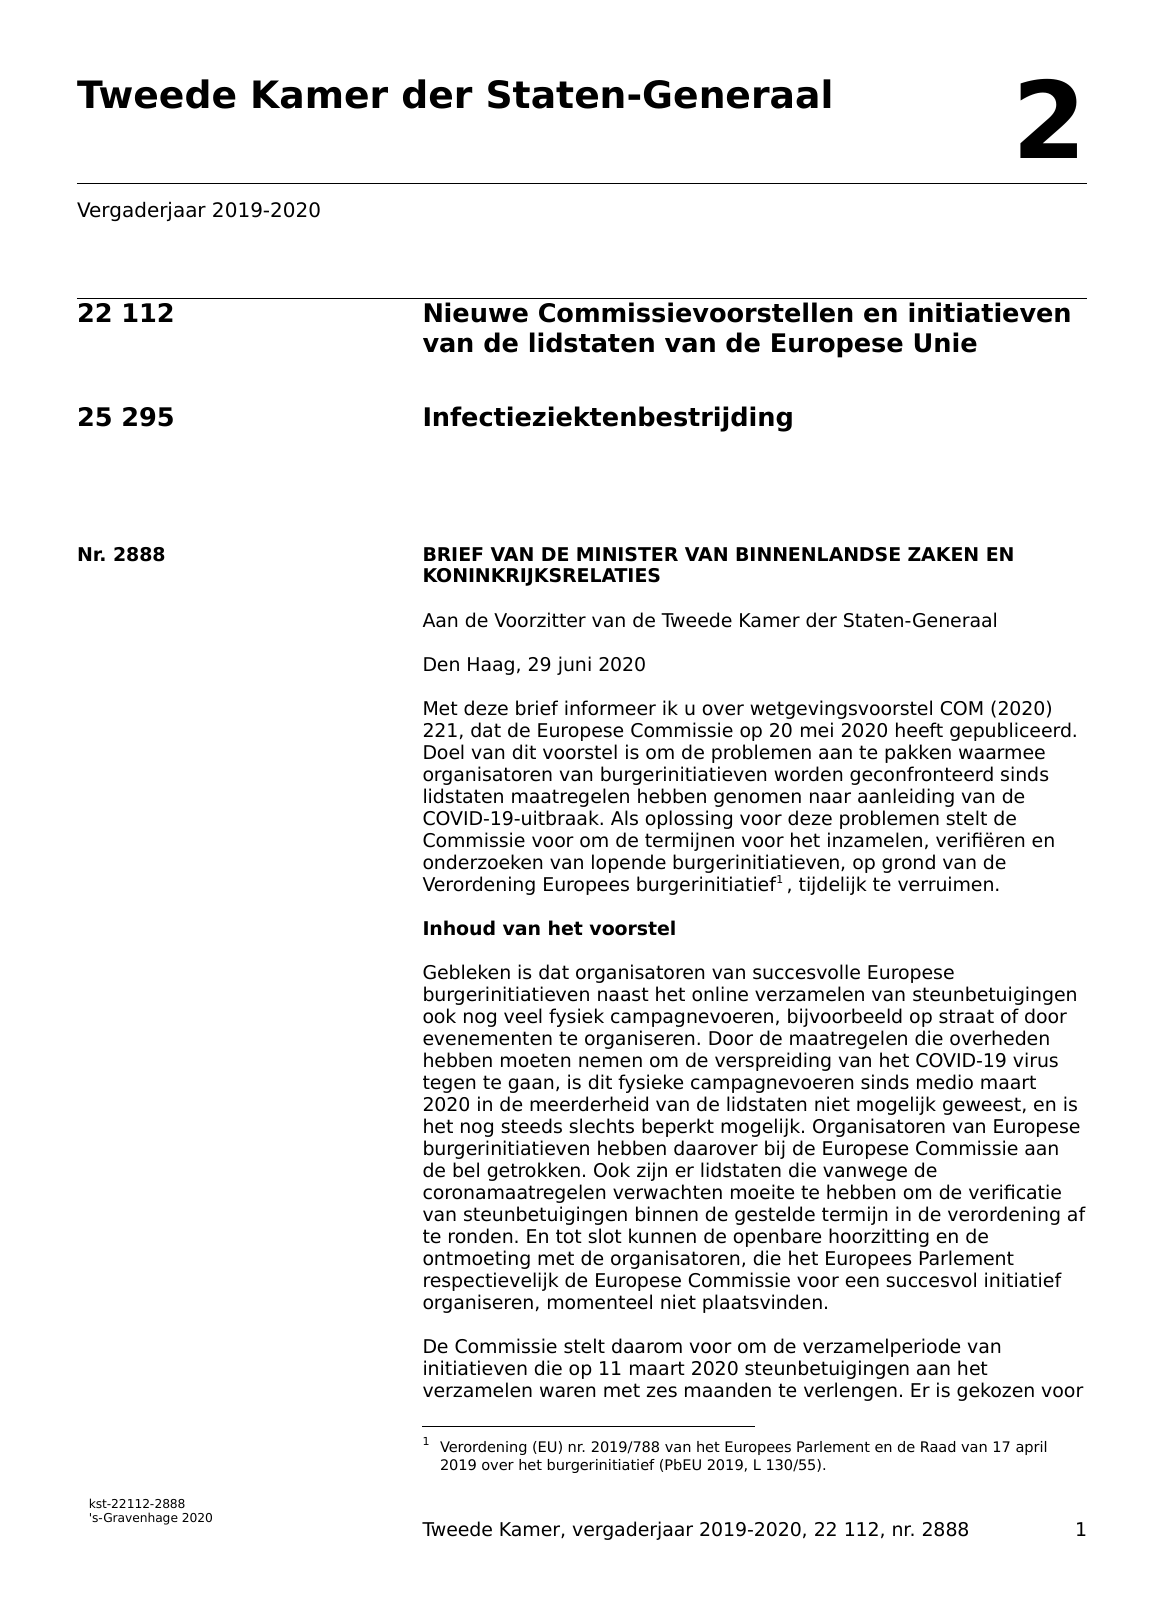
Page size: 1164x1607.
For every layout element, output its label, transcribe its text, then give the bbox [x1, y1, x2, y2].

text kst-22112-2888 [88, 1497, 323, 1511]
subtitle 22 112 Nieuwe Commissievoorstellen en initiatieven van de lidstaten van de Europese Unie [77, 299, 1087, 358]
subtitle 25 295 Infectieziektenbestrijding [77, 403, 1087, 432]
subtitle Nr. 2888 BRIEF VAN DE MINISTER VAN BINNENLANDSE ZAKEN EN KONINKRIJKSRELATIES [77, 543, 1087, 587]
subtitle Inhoud van het voorstel [422, 918, 1087, 940]
table_header Tweede Kamer der Staten-Generaal [77, 59, 886, 183]
text Den Haag, 29 juni 2020 [422, 654, 1087, 676]
text Gebleken is dat organisatoren van succesvolle Europese burgerinitiatieven naast het online verzamelen van steunbetuigingen ook nog veel fysiek campagnevoeren, bijvoorbeeld op straat of door evenementen te organiseren. Door de maatregelen die overheden hebben moeten nemen om de verspreiding van het COVID-19 virus tegen te gaan, is dit fysieke campagnevoeren sinds medio maart 2020 in de meerderheid van de lidstaten niet mogelijk geweest, en is het nog steeds slechts beperkt mogelijk. Organisatoren van Europese burgerinitiatieven hebben daarover bij de Europese Commissie aan de bel getrokken. Ook zijn er lidstaten die vanwege de coronamaatregelen verwachten moeite te hebben om de verificatie van steunbetuigingen binnen de gestelde termijn in de verordening af te ronden. En tot slot kunnen de openbare hoorzitting en de ontmoeting met de organisatoren, die het Europees Parlement respectievelijk de Europese Commissie voor een succesvol initiatief organiseren, momenteel niet plaatsvinden. [422, 962, 1087, 1314]
text Met deze brief informeer ik u over wetgevingsvoorstel COM (2020) 221, dat de Europese Commissie op 20 mei 2020 heeft gepubliceerd. Doel van dit voorstel is om de problemen aan te pakken waarmee organisatoren van burgerinitiatieven worden geconfronteerd sinds lidstaten maatregelen hebben genomen naar aanleiding van de COVID-19-uitbraak. Als oplossing voor deze problemen stelt de Commissie voor om de termijnen voor het inzamelen, verifiëren en onderzoeken van lopende burgerinitiatieven, op grond van de Verordening Europees burgerinitiatief, tijdelijk te verruimen. [422, 698, 1087, 896]
text Verordening (EU) nr. 2019/788 van het Europees Parlement en de Raad van 17 april 2019 over het burgerinitiatief (PbEU 2019, L 130/55). [422, 1435, 1087, 1474]
text Aan de Voorzitter van de Tweede Kamer der Staten-Generaal [422, 609, 1087, 632]
text De Commissie stelt daarom voor om de verzamelperiode van initiatieven die op 11 maart 2020 steunbetuigingen aan het verzamelen waren met zes maanden te verlengen. Er is gekozen voor [422, 1336, 1087, 1402]
table_header 2 [886, 59, 1087, 183]
table_cell Vergaderjaar 2019-2020 [77, 184, 1087, 298]
text 's-Gravenhage 2020 [88, 1511, 323, 1525]
